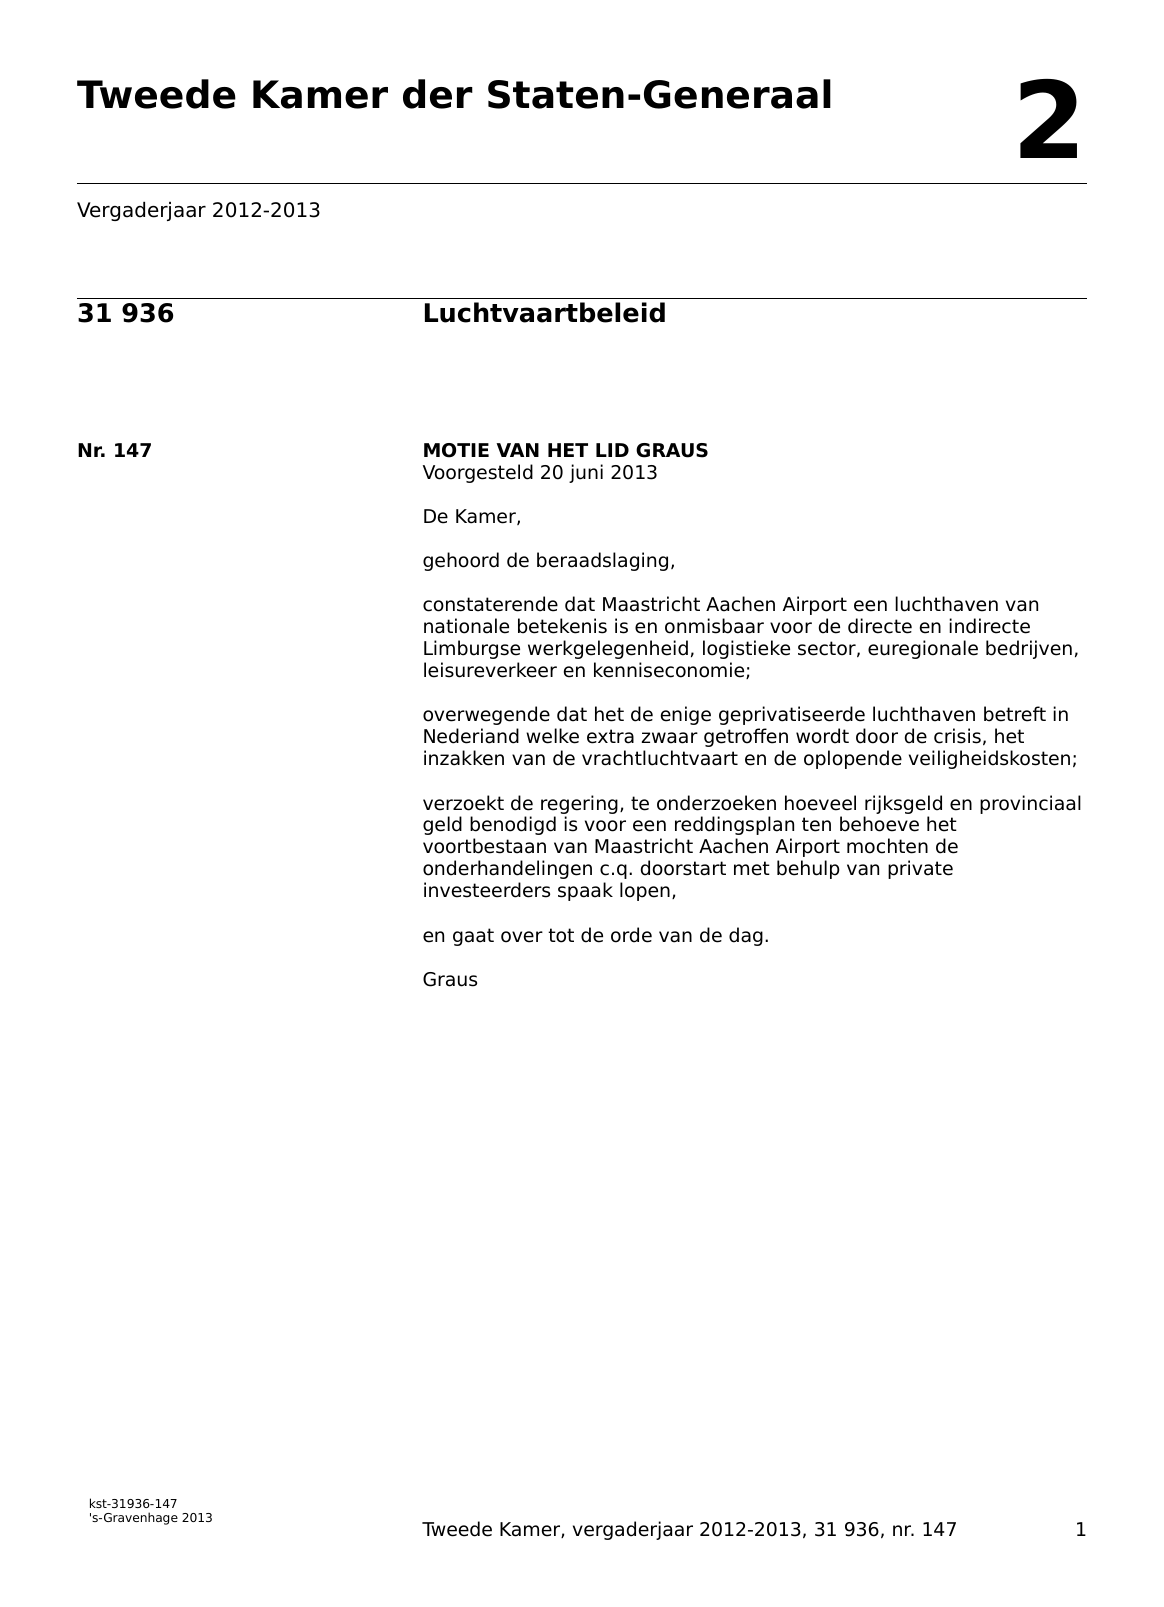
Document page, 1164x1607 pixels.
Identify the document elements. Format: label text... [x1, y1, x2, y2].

text 's-Gravenhage 2013 [88, 1511, 323, 1525]
text constaterende dat Maastricht Aachen Airport een luchthaven van nationale betekenis is en onmisbaar voor de directe en indirecte Limburgse werkgelegenheid, logistieke sector, euregionale bedrijven, leisureverkeer en kenniseconomie; [422, 594, 1087, 682]
text kst-31936-147 [88, 1497, 323, 1511]
table_cell Vergaderjaar 2012-2013 [77, 184, 1087, 298]
text en gaat over tot de orde van de dag. [422, 924, 1087, 946]
subtitle Nr. 147 MOTIE VAN HET LID GRAUS [77, 440, 1087, 462]
text verzoekt de regering, te onderzoeken hoeveel rijksgeld en provinciaal geld benodigd is voor een reddingsplan ten behoeve het voortbestaan van Maastricht Aachen Airport mochten de onderhandelingen c.q. doorstart met behulp van private investeerders spaak lopen, [422, 792, 1087, 902]
text overwegende dat het de enige geprivatiseerde luchthaven betreft in Nederiand welke extra zwaar getroffen wordt door de crisis, het inzakken van de vrachtluchtvaart en de oplopende veiligheidskosten; [422, 704, 1087, 770]
text De Kamer, [422, 506, 1087, 528]
text Voorgesteld 20 juni 2013 [422, 462, 1087, 484]
text Graus [422, 969, 1087, 991]
text gehoord de beraadslaging, [422, 550, 1087, 572]
subtitle 31 936 Luchtvaartbeleid [77, 299, 1087, 329]
table_header 2 [886, 59, 1087, 183]
table_header Tweede Kamer der Staten-Generaal [77, 59, 886, 183]
